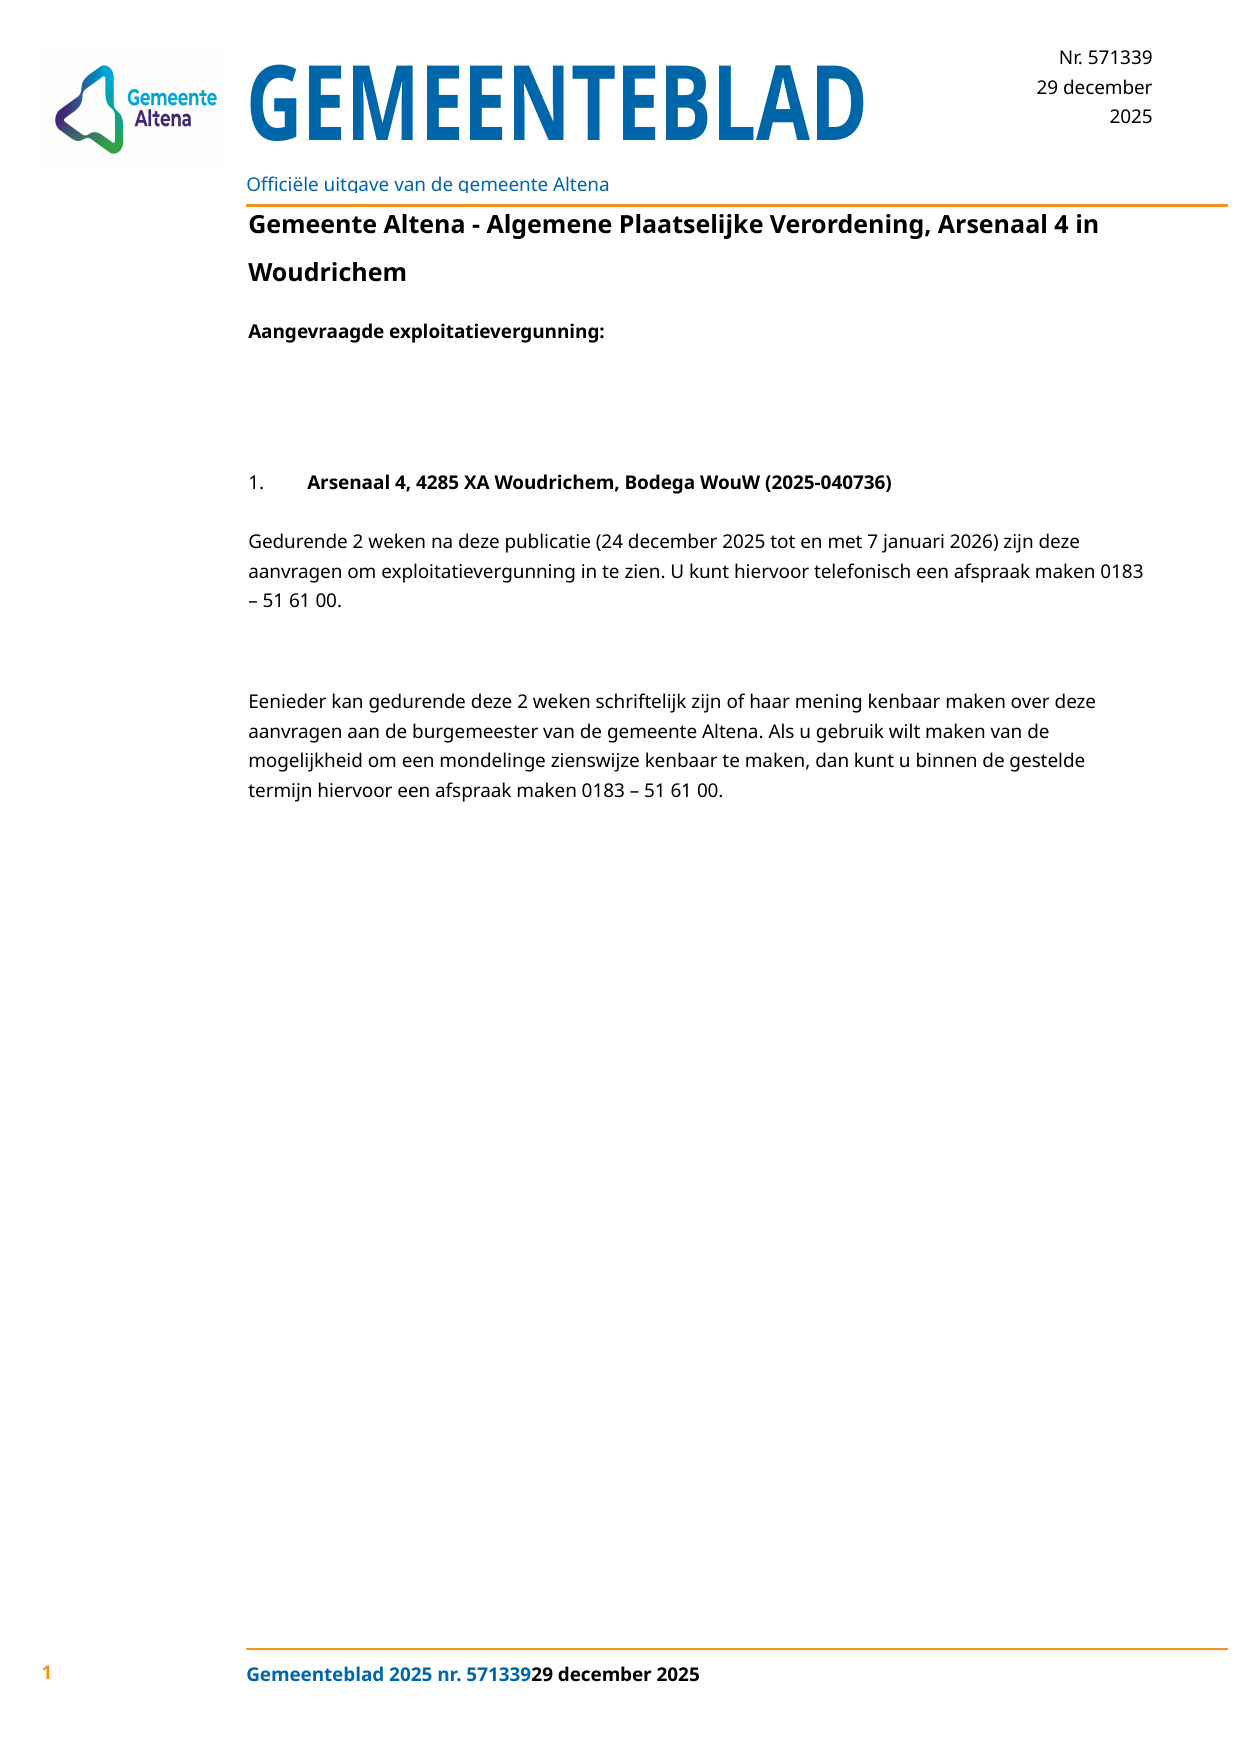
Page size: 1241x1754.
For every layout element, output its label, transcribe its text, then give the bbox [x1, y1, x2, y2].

list Arsenaal 4, 4285 XA Woudrichem, Bodega WouW (2025-040736) [248, 469, 1152, 495]
text Gedurende 2 weken na deze publicatie (24 december 2025 tot en met 7 januari 2026) zijn deze aanvragen om exploitatievergunning in te zien. U kunt hiervoor telefonisch een afspraak maken 0183 – 51 61 00. [248, 528, 1152, 613]
text Gemeente Altena - Algemene Plaatselijke Verordening, Arsenaal 4 in Woudrichem [248, 207, 1152, 288]
text Aangevraagde exploitatievergunning: [248, 318, 1152, 344]
picture [41, 47, 231, 172]
text Eenieder kan gedurende deze 2 weken schriftelijk zijn of haar mening kenbaar maken over deze aanvragen aan de burgemeester van de gemeente Altena. Als u gebruik wilt maken van de mogelijkheid om een mondelinge zienswijze kenbaar te maken, dan kunt u binnen de gestelde termijn hiervoor een afspraak maken 0183 – 51 61 00. [248, 688, 1152, 803]
